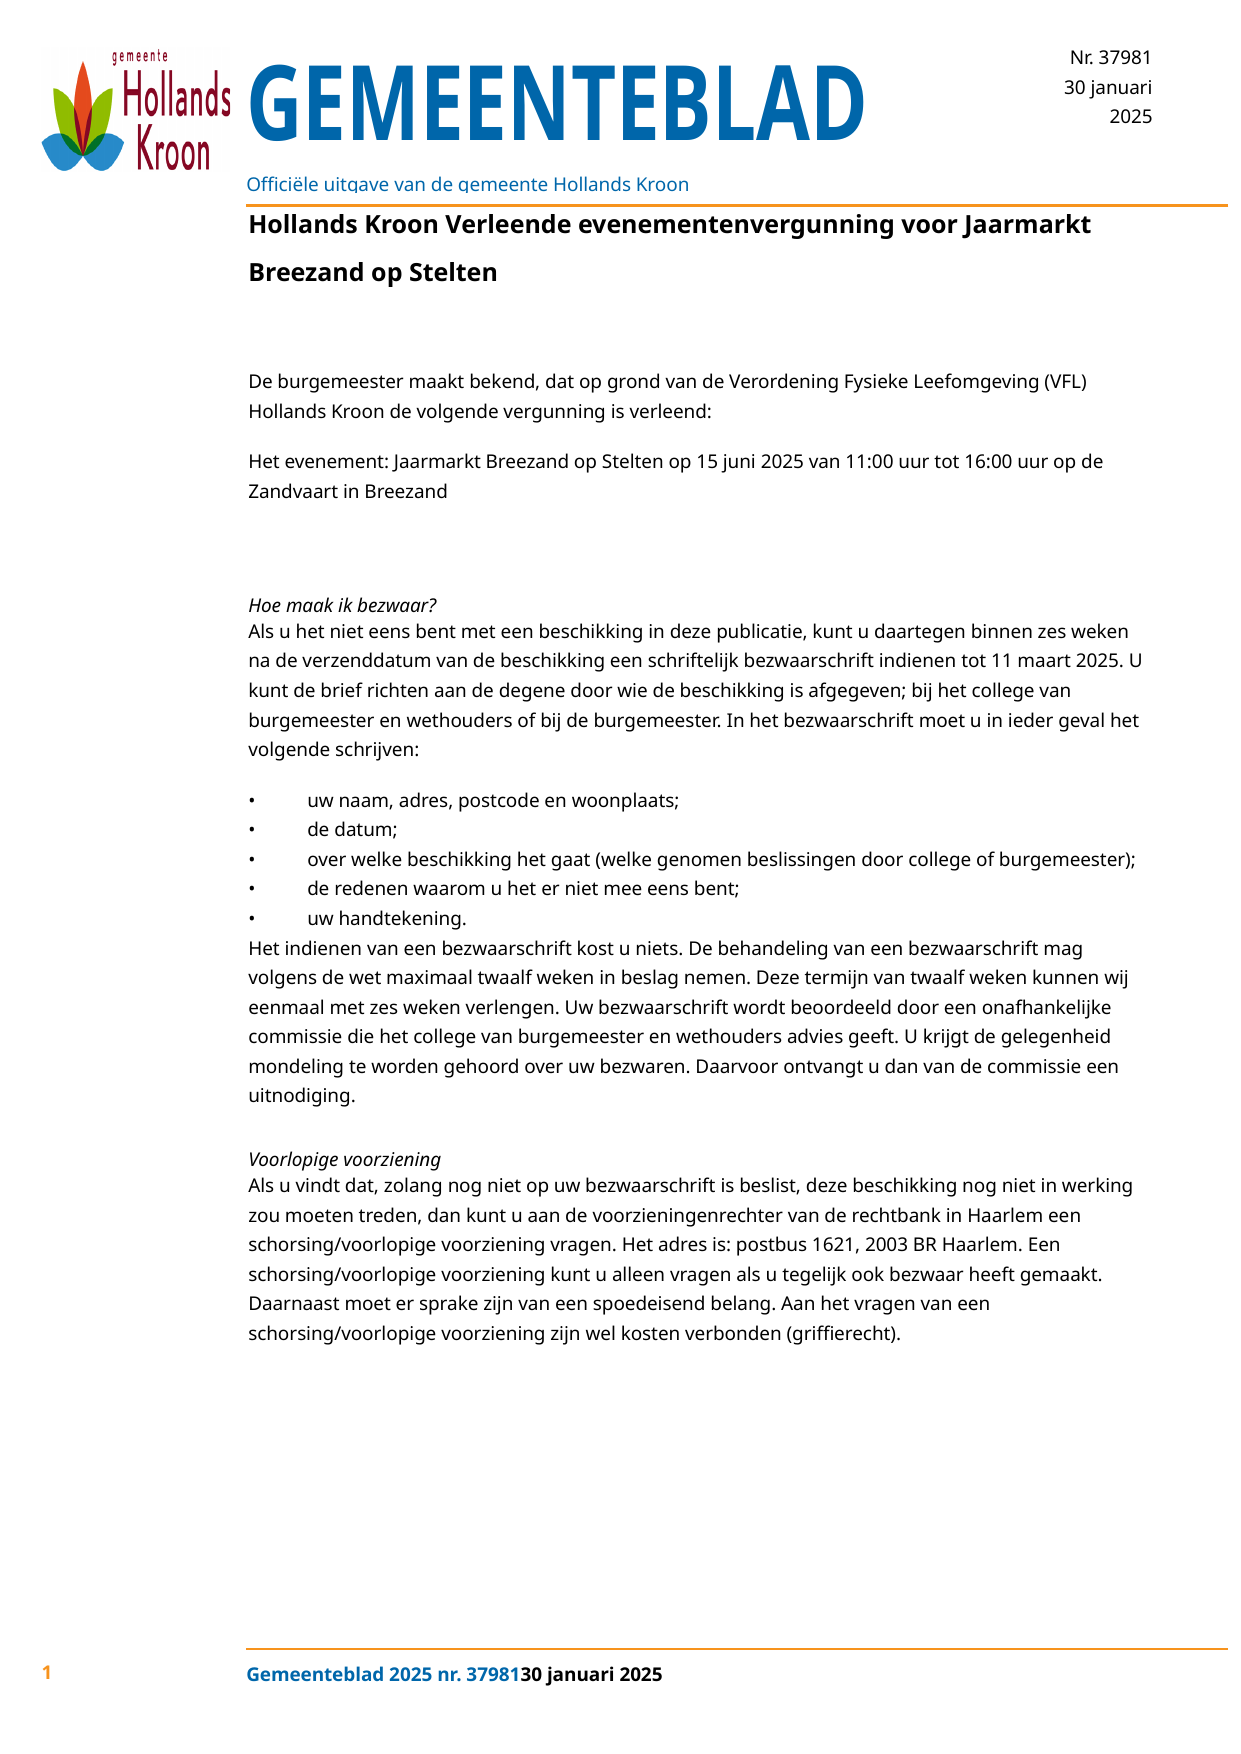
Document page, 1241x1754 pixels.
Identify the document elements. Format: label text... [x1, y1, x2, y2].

text Als u vindt dat, zolang nog niet op uw bezwaarschrift is beslist, deze beschikking nog niet in werking zou moeten treden, dan kunt u aan de voorzieningenrechter van de rechtbank in Haarlem een schorsing/voorlopige voorziening vragen. Het adres is: postbus 1621, 2003 BR Haarlem. Een schorsing/voorlopige voorziening kunt u alleen vragen als u tegelijk ook bezwaar heeft gemaakt. Daarnaast moet er sprake zijn van een spoedeisend belang. Aan het vragen van een schorsing/voorlopige voorziening zijn wel kosten verbonden (griffierecht). [248, 1172, 1152, 1346]
text Hollands Kroon Verleende evenementenvergunning voor Jaarmarkt Breezand op Stelten [248, 207, 1152, 288]
text Het indienen van een bezwaarschrift kost u niets. De behandeling van een bezwaarschrift mag volgens de wet maximaal twaalf weken in beslag nemen. Deze termijn van twaalf weken kunnen wij eenmaal met zes weken verlengen. Uw bezwaarschrift wordt beoordeeld door een onafhankelijke commissie die het college van burgemeester en wethouders advies geeft. U krijgt de gelegenheid mondeling te worden gehoord over uw bezwaren. Daarvoor ontvangt u dan van de commissie een uitnodiging. [248, 935, 1152, 1108]
list uw handtekening. [248, 905, 1152, 931]
text Het evenement: Jaarmarkt Breezand op Stelten op 15 juni 2025 van 11:00 uur tot 16:00 uur op de Zandvaart in Breezand [248, 448, 1152, 504]
list over welke beschikking het gaat (welke genomen beslissingen door college of burgemeester); [248, 846, 1152, 872]
text Als u het niet eens bent met een beschikking in deze publicatie, kunt u daartegen binnen zes weken na de verzenddatum van de beschikking een schriftelijk bezwaarschrift indienen tot 11 maart 2025. U kunt de brief richten aan de degene door wie de beschikking is afgegeven; bij het college van burgemeester en wethouders of bij de burgemeester. In het bezwaarschrift moet u in ieder geval het volgende schrijven: [248, 618, 1152, 762]
list de datum; [248, 816, 1152, 842]
picture [41, 47, 231, 172]
text De burgemeester maakt bekend, dat op grond van de Verordening Fysieke Leefomgeving (VFL) Hollands Kroon de volgende vergunning is verleend: [248, 368, 1152, 424]
list uw naam, adres, postcode en woonplaats; [248, 787, 1152, 812]
text Hoe maak ik bezwaar? [248, 592, 1152, 618]
text Voorlopige voorziening [248, 1147, 1152, 1172]
list de redenen waarom u het er niet mee eens bent; [248, 876, 1152, 901]
